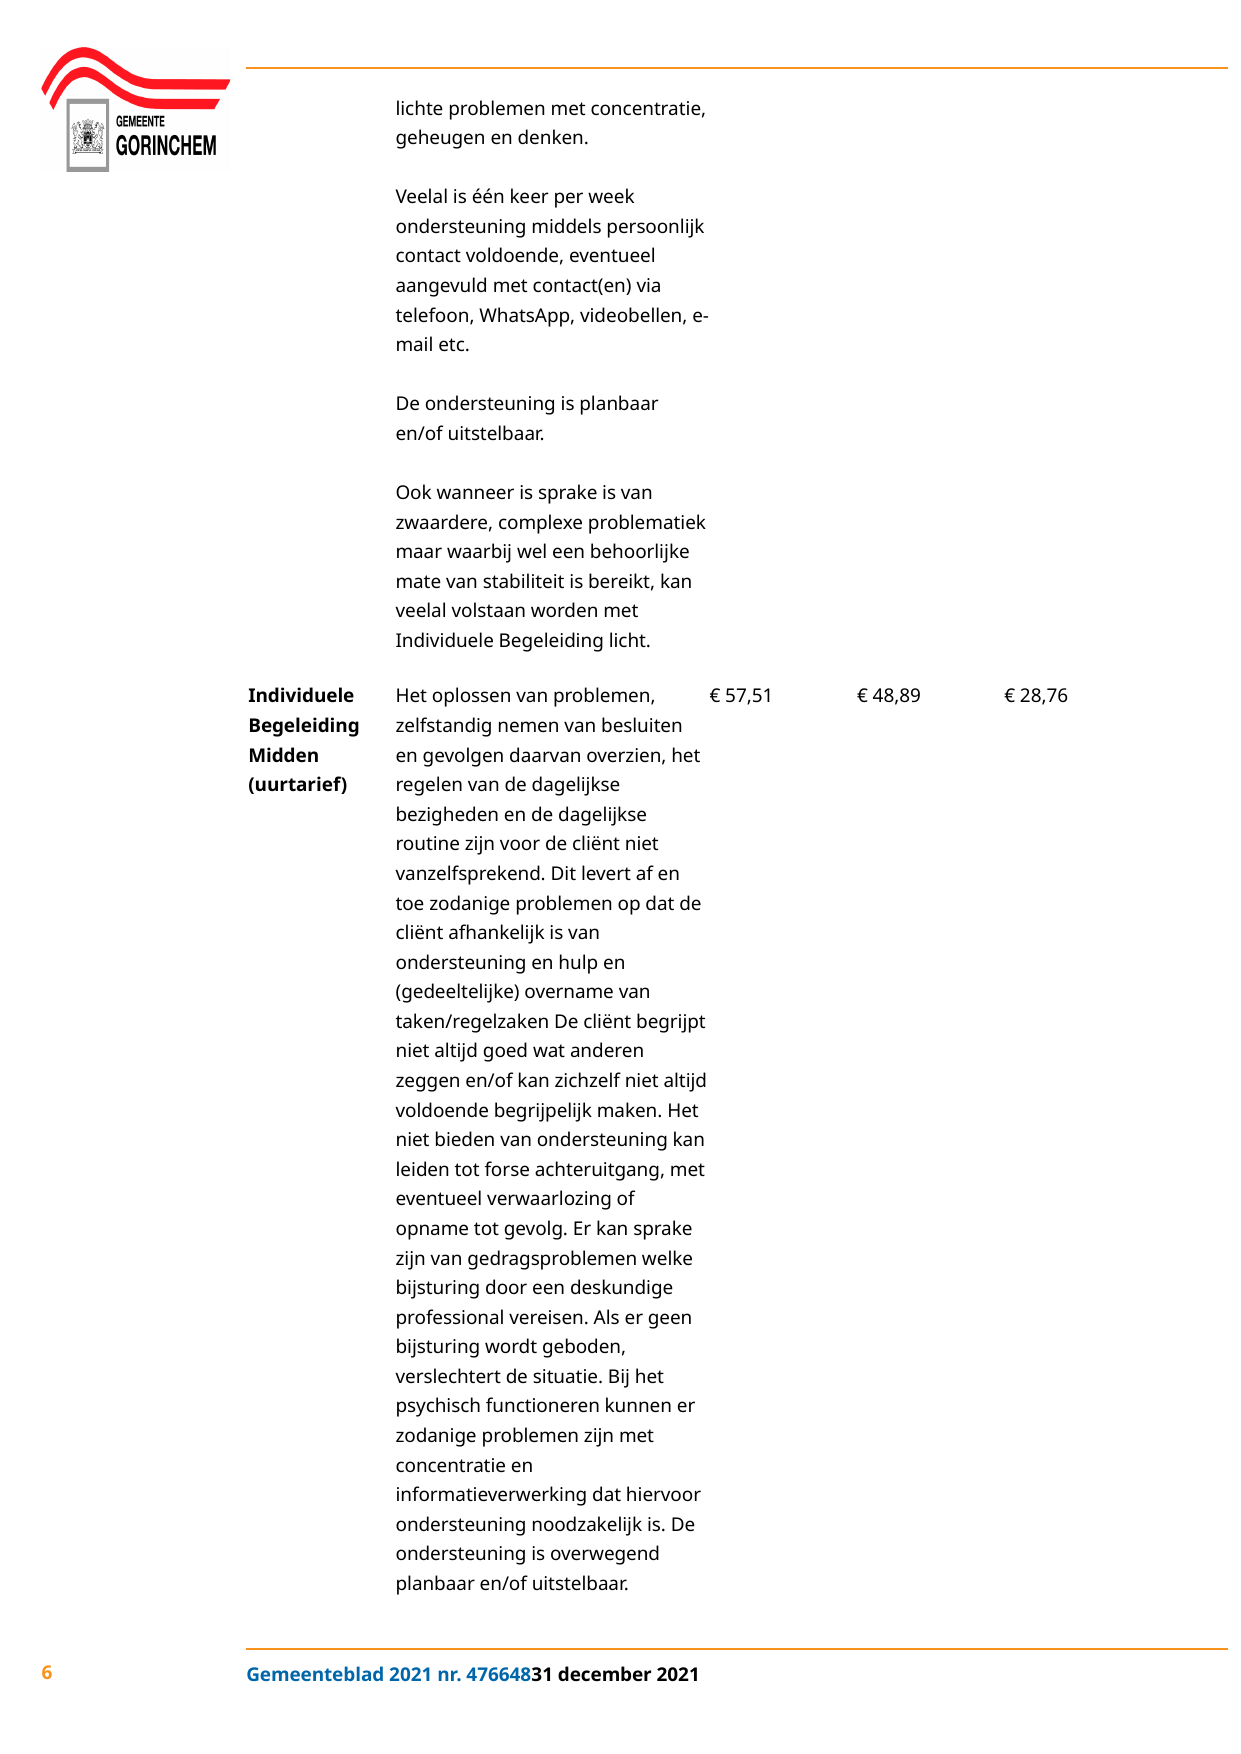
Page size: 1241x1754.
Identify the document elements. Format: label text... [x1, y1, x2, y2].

table_cell [709, 95, 857, 683]
table_cell Individuele Begeleiding Midden (uurtarief) [248, 683, 395, 1596]
table_cell lichte problemen met concentratie, geheugen en denken. Veelal is één keer per week ondersteuning middels persoonlijk contact voldoende, eventueel aangevuld met contact(en) via telefoon, WhatsApp, videobellen, e-mail etc. De ondersteuning is planbaar en/of uitstelbaar. Ook wanneer is sprake is van zwaardere, complexe problematiek maar waarbij wel een behoorlijke mate van stabiliteit is bereikt, kan veelal volstaan worden met Individuele Begeleiding licht. [395, 95, 709, 683]
table_cell [857, 95, 1004, 683]
table_cell € 48,89 [857, 683, 1004, 1596]
table_cell € 57,51 [709, 683, 857, 1596]
table_cell Het oplossen van problemen, zelfstandig nemen van besluiten en gevolgen daarvan overzien, het regelen van de dagelijkse bezigheden en de dagelijkse routine zijn voor de cliënt niet vanzelfsprekend. Dit levert af en toe zodanige problemen op dat de cliënt afhankelijk is van ondersteuning en hulp en (gedeeltelijke) overname van taken/regelzaken De cliënt begrijpt niet altijd goed wat anderen zeggen en/of kan zichzelf niet altijd voldoende begrijpelijk maken. Het niet bieden van ondersteuning kan leiden tot forse achteruitgang, met eventueel verwaarlozing of opname tot gevolg. Er kan sprake zijn van gedragsproblemen welke bijsturing door een deskundige professional vereisen. Als er geen bijsturing wordt geboden, verslechtert de situatie. Bij het psychisch functioneren kunnen er zodanige problemen zijn met concentratie en informatieverwerking dat hiervoor ondersteuning noodzakelijk is. De ondersteuning is overwegend planbaar en/of uitstelbaar. [395, 683, 709, 1596]
table_cell € 28,76 [1004, 683, 1152, 1596]
picture [41, 47, 231, 172]
table_cell [1004, 95, 1152, 683]
table_cell [248, 95, 395, 683]
